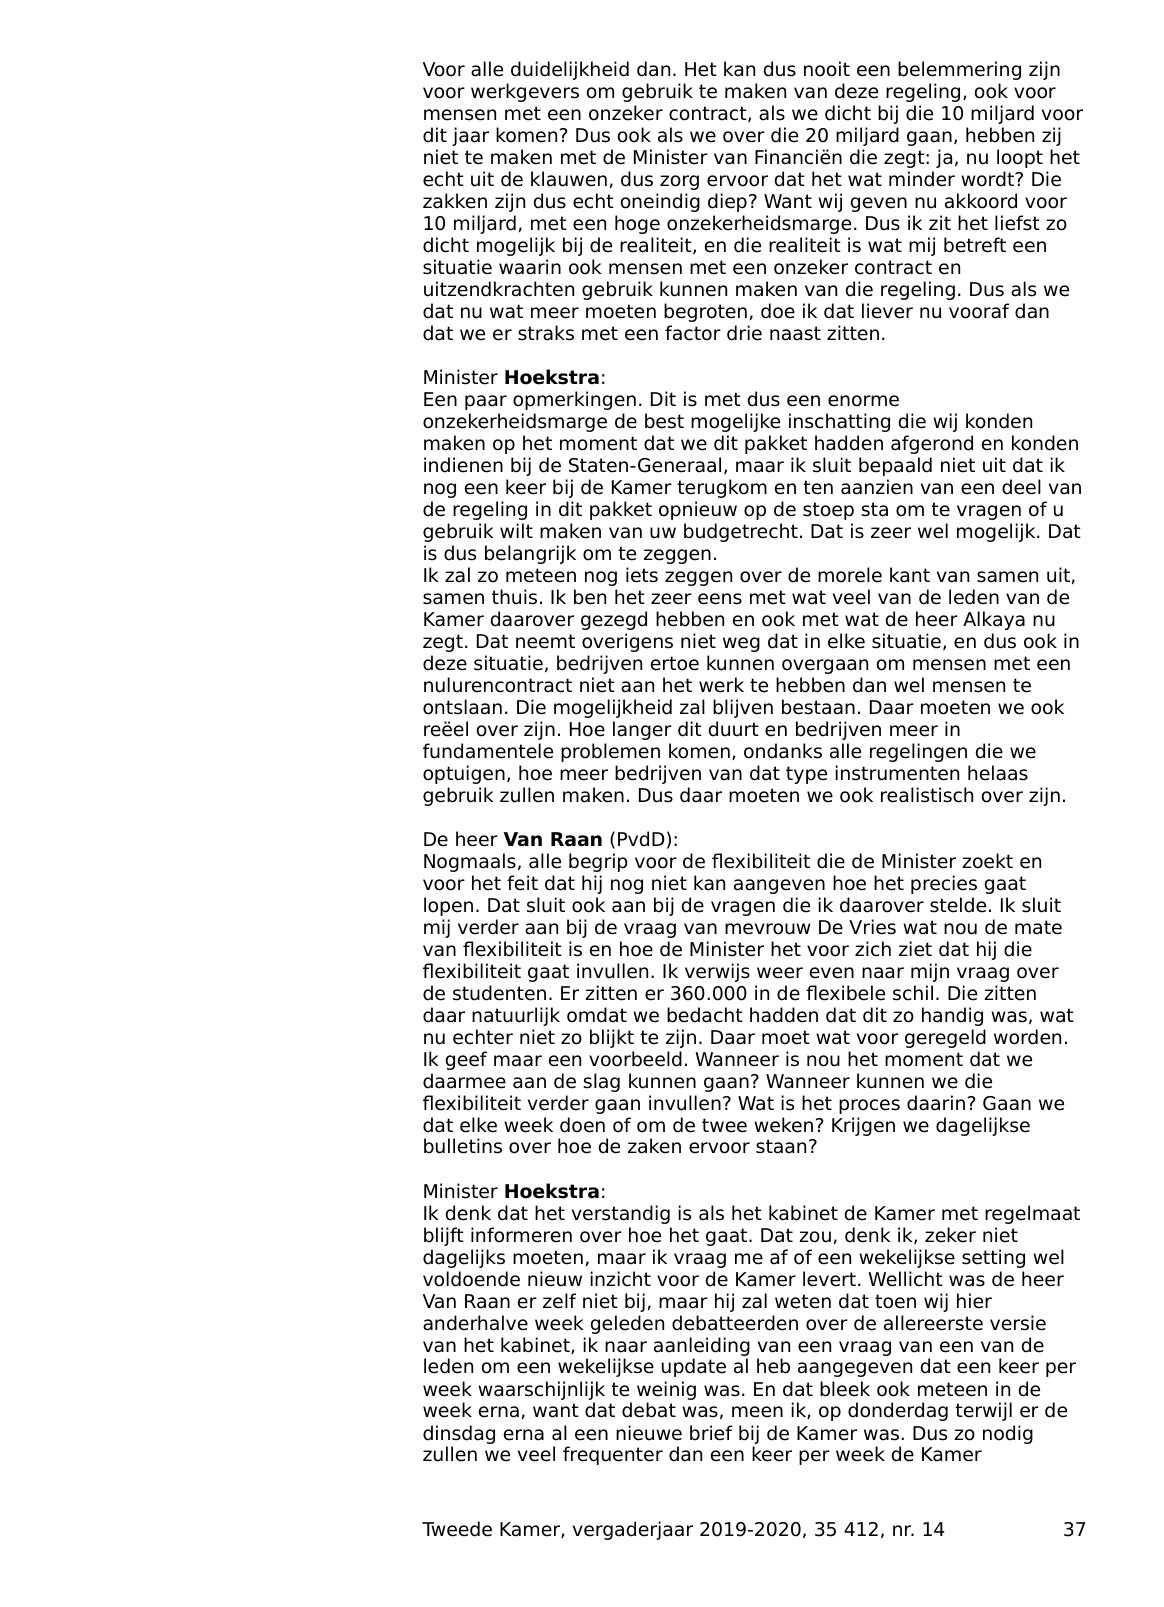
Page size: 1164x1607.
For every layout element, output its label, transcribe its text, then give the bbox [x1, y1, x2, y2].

text Nogmaals, alle begrip voor de flexibiliteit die de Minister zoekt en voor het feit dat hij nog niet kan aangeven hoe het precies gaat lopen. Dat sluit ook aan bij de vragen die ik daarover stelde. Ik sluit mij verder aan bij de vraag van mevrouw De Vries wat nou de mate van flexibiliteit is en hoe de Minister het voor zich ziet dat hij die flexibiliteit gaat invullen. Ik verwijs weer even naar mijn vraag over de studenten. Er zitten er 360.000 in de flexibele schil. Die zitten daar natuurlijk omdat we bedacht hadden dat dit zo handig was, wat nu echter niet zo blijkt te zijn. Daar moet wat voor geregeld worden. Ik geef maar een voorbeeld. Wanneer is nou het moment dat we daarmee aan de slag kunnen gaan? Wanneer kunnen we die flexibiliteit verder gaan invullen? Wat is het proces daarin? Gaan we dat elke week doen of om de twee weken? Krijgen we dagelijkse bulletins over hoe de zaken ervoor staan? [422, 851, 1087, 1158]
text Ik denk dat het verstandig is als het kabinet de Kamer met regelmaat blijft informeren over hoe het gaat. Dat zou, denk ik, zeker niet dagelijks moeten, maar ik vraag me af of een wekelijkse setting wel voldoende nieuw inzicht voor de Kamer levert. Wellicht was de heer Van Raan er zelf niet bij, maar hij zal weten dat toen wij hier anderhalve week geleden debatteerden over de allereerste versie van het kabinet, ik naar aanleiding van een vraag van een van de leden om een wekelijkse update al heb aangegeven dat een keer per week waarschijnlijk te weinig was. En dat bleek ook meteen in de week erna, want dat debat was, meen ik, op donderdag terwijl er de dinsdag erna al een nieuwe brief bij de Kamer was. Dus zo nodig zullen we veel frequenter dan een keer per week de Kamer [422, 1203, 1087, 1466]
text De heer Van Raan (PvdD): [422, 829, 1087, 851]
text Voor alle duidelijkheid dan. Het kan dus nooit een belemmering zijn voor werkgevers om gebruik te maken van deze regeling, ook voor mensen met een onzeker contract, als we dicht bij die 10 miljard voor dit jaar komen? Dus ook als we over die 20 miljard gaan, hebben zij niet te maken met de Minister van Financiën die zegt: ja, nu loopt het echt uit de klauwen, dus zorg ervoor dat het wat minder wordt? Die zakken zijn dus echt oneindig diep? Want wij geven nu akkoord voor 10 miljard, met een hoge onzekerheidsmarge. Dus ik zit het liefst zo dicht mogelijk bij de realiteit, en die realiteit is wat mij betreft een situatie waarin ook mensen met een onzeker contract en uitzendkrachten gebruik kunnen maken van die regeling. Dus als we dat nu wat meer moeten begroten, doe ik dat liever nu vooraf dan dat we er straks met een factor drie naast zitten. [422, 59, 1087, 345]
text Minister Hoekstra: [422, 1181, 1087, 1203]
text Een paar opmerkingen. Dit is met dus een enorme onzekerheidsmarge de best mogelijke inschatting die wij konden maken op het moment dat we dit pakket hadden afgerond en konden indienen bij de Staten-Generaal, maar ik sluit bepaald niet uit dat ik nog een keer bij de Kamer terugkom en ten aanzien van een deel van de regeling in dit pakket opnieuw op de stoep sta om te vragen of u gebruik wilt maken van uw budgetrecht. Dat is zeer wel mogelijk. Dat is dus belangrijk om te zeggen. [422, 389, 1087, 565]
text Ik zal zo meteen nog iets zeggen over de morele kant van samen uit, samen thuis. Ik ben het zeer eens met wat veel van de leden van de Kamer daarover gezegd hebben en ook met wat de heer Alkaya nu zegt. Dat neemt overigens niet weg dat in elke situatie, en dus ook in deze situatie, bedrijven ertoe kunnen overgaan om mensen met een nulurencontract niet aan het werk te hebben dan wel mensen te ontslaan. Die mogelijkheid zal blijven bestaan. Daar moeten we ook reëel over zijn. Hoe langer dit duurt en bedrijven meer in fundamentele problemen komen, ondanks alle regelingen die we optuigen, hoe meer bedrijven van dat type instrumenten helaas gebruik zullen maken. Dus daar moeten we ook realistisch over zijn. [422, 565, 1087, 807]
text Minister Hoekstra: [422, 367, 1087, 389]
